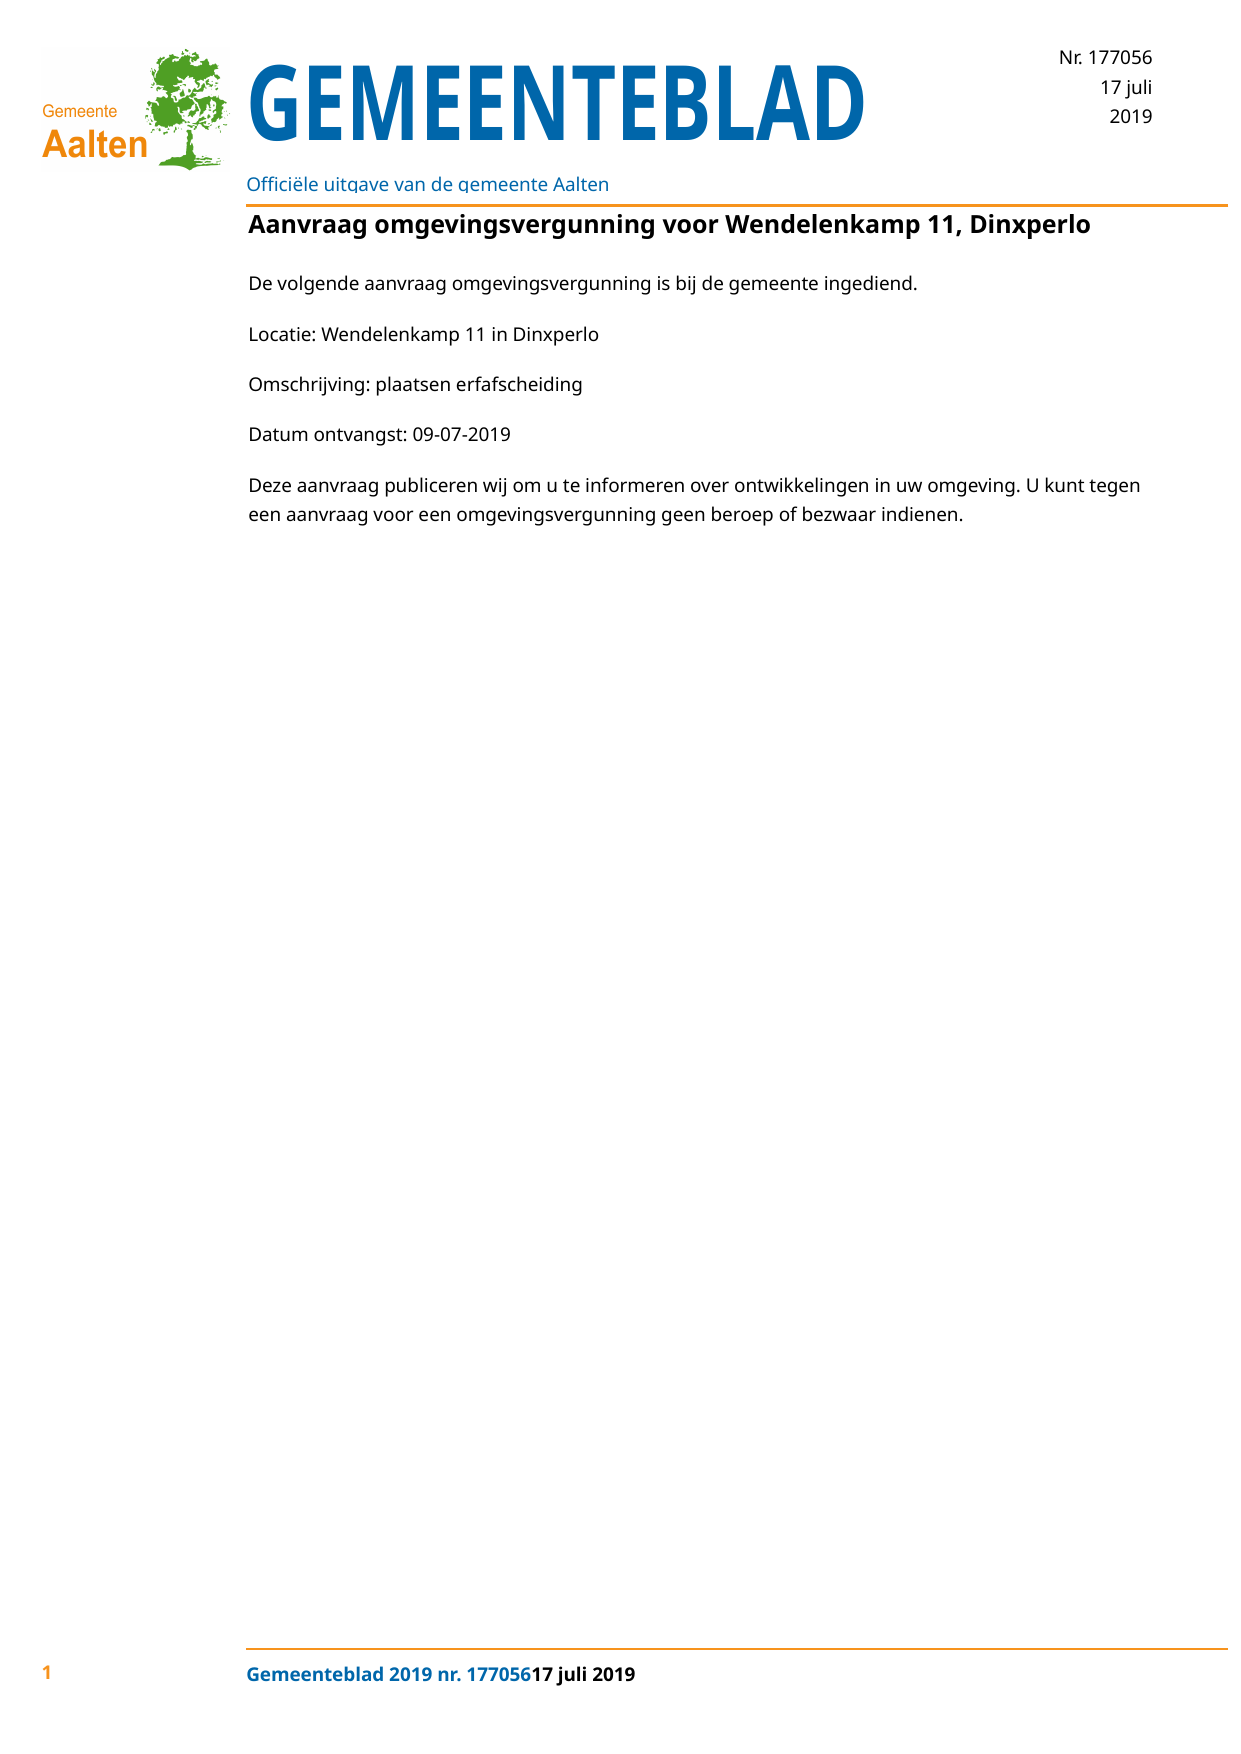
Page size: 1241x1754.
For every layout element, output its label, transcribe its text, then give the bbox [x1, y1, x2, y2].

text De volgende aanvraag omgevingsvergunning is bij de gemeente ingediend. [248, 270, 1152, 296]
text Locatie: Wendelenkamp 11 in Dinxperlo [248, 321, 1152, 346]
text Omschrijving: plaatsen erfafscheiding [248, 371, 1152, 397]
text Aanvraag omgevingsvergunning voor Wendelenkamp 11, Dinxperlo [248, 207, 1152, 241]
text Datum ontvangst: 09-07-2019 [248, 422, 1152, 447]
text Deze aanvraag publiceren wij om u te informeren over ontwikkelingen in uw omgeving. U kunt tegen een aanvraag voor een omgevingsvergunning geen beroep of bezwaar indienen. [248, 472, 1152, 527]
picture [41, 47, 231, 172]
